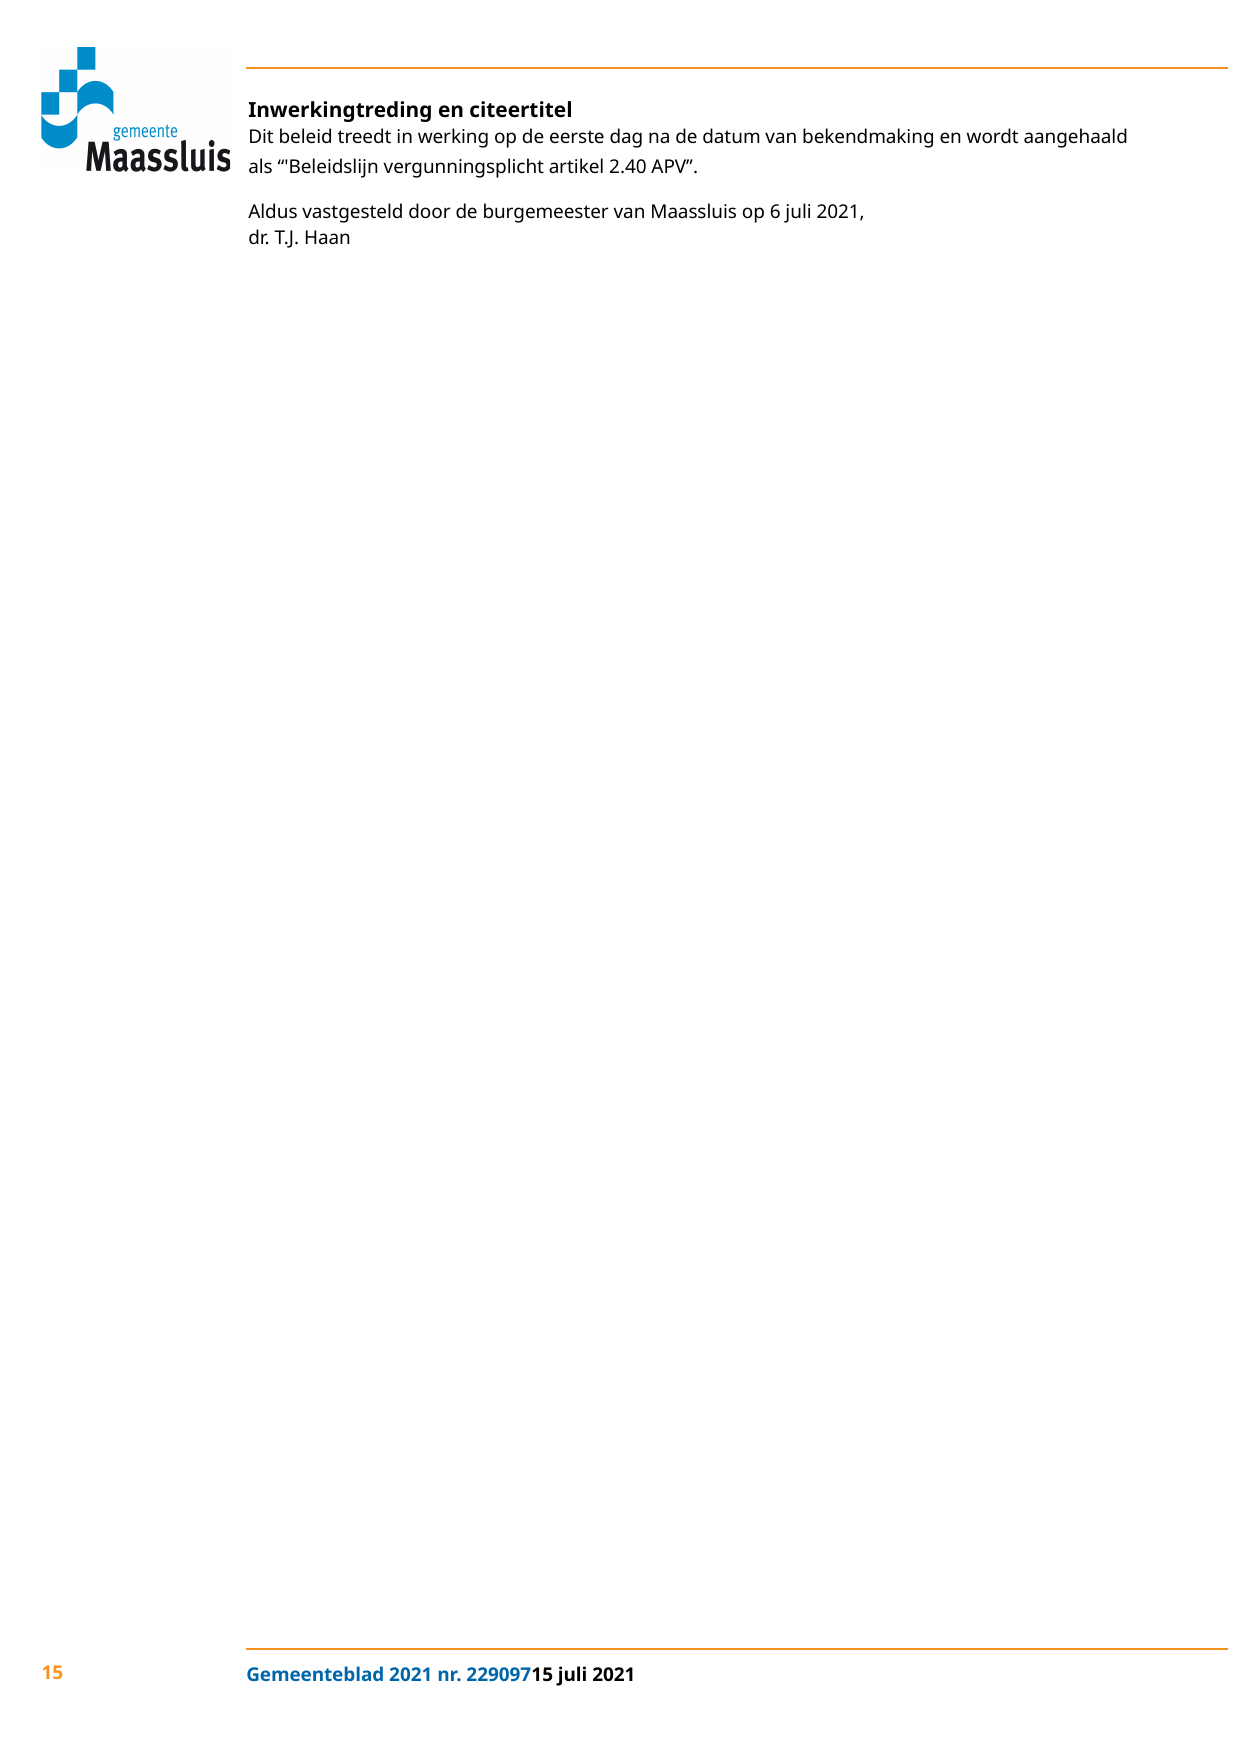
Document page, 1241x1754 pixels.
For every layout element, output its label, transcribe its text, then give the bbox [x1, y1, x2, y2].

text Inwerkingtreding en citeertitel [248, 95, 1152, 123]
text dr. T.J. Haan [248, 224, 1152, 250]
text Aldus vastgesteld door de burgemeester van Maassluis op 6 juli 2021, [248, 198, 1152, 224]
picture [41, 47, 231, 172]
picture [41, 47, 77, 92]
text Dit beleid treedt in werking op de eerste dag na de datum van bekendmaking en wordt aangehaald als “'Beleidslijn vergunningsplicht artikel 2.40 APV”. [248, 123, 1152, 178]
